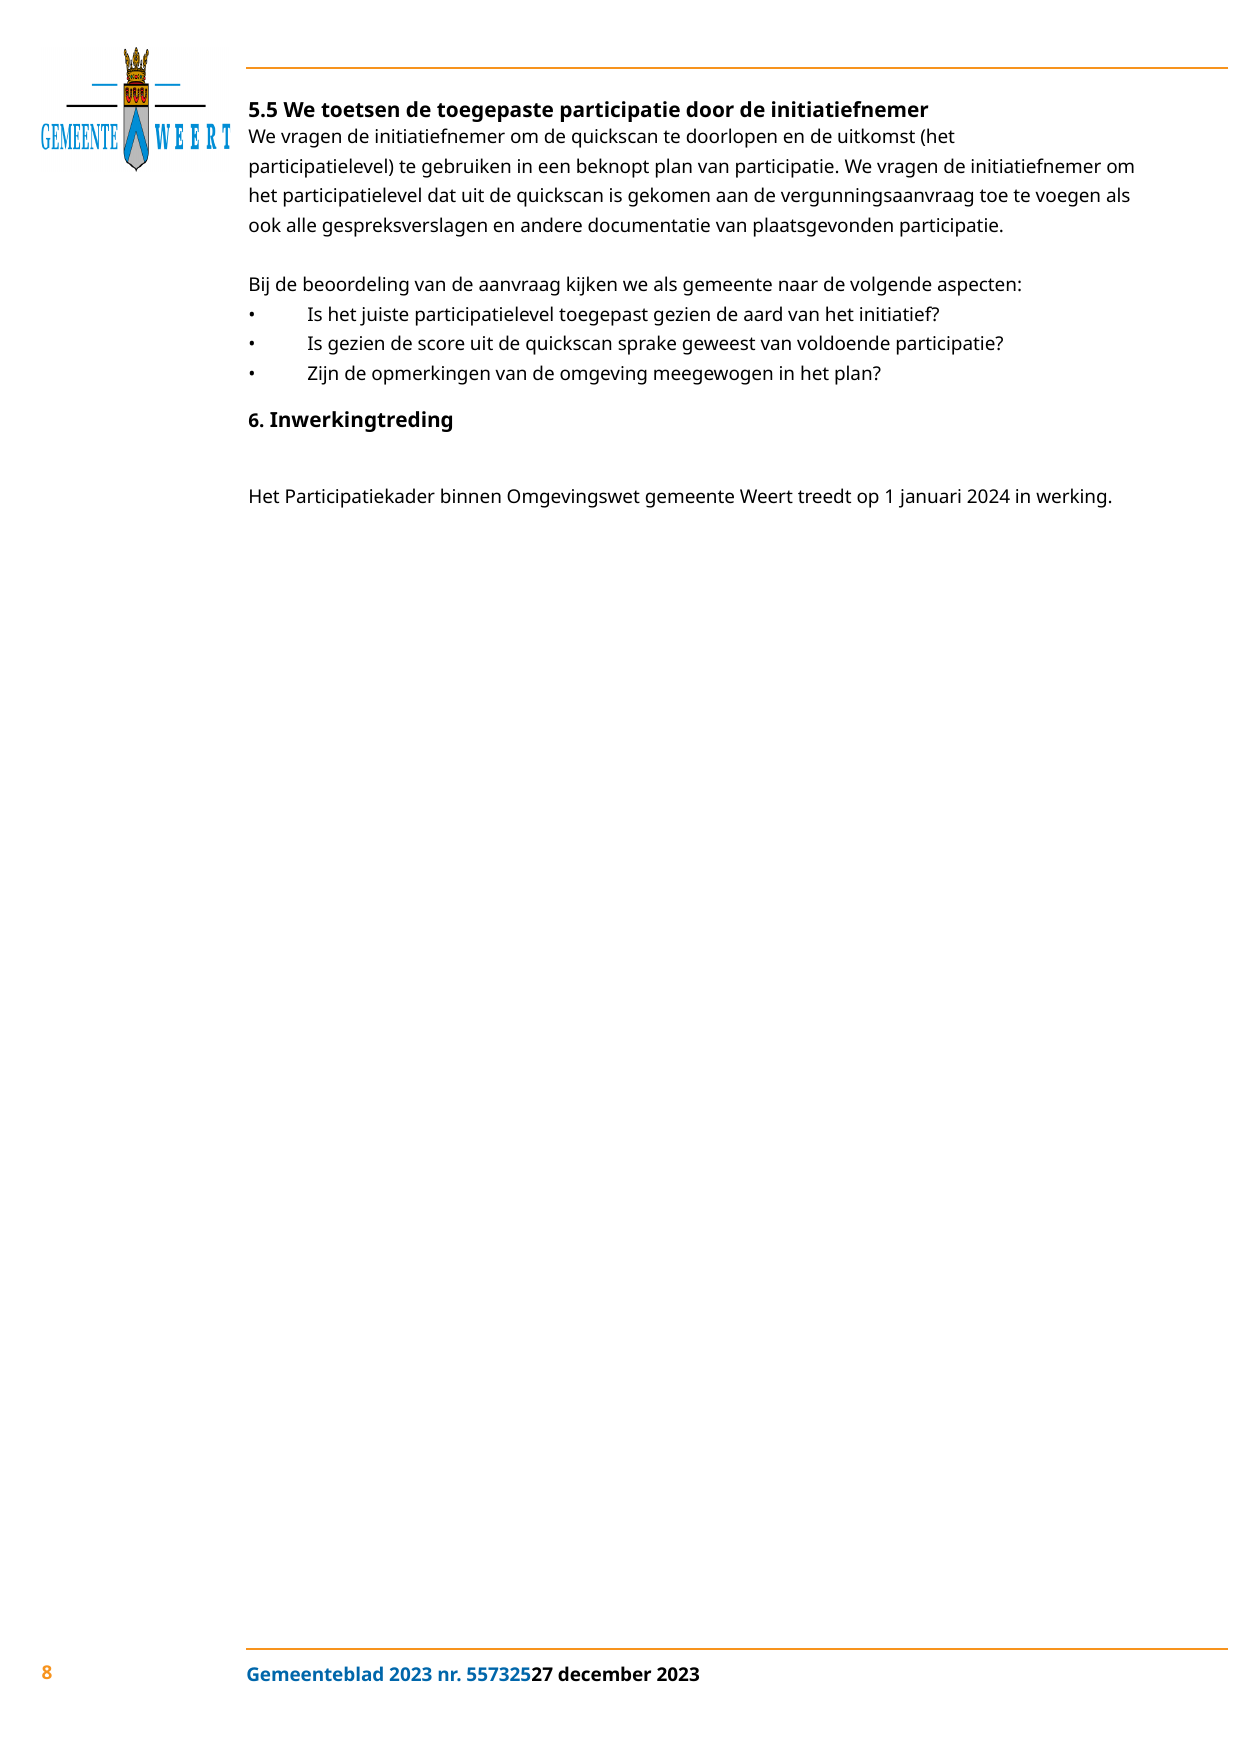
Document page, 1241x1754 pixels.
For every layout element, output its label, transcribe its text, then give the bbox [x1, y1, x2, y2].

text 5.5 We toetsen de toegepaste participatie door de initiatiefnemer [248, 95, 1152, 123]
text Het Participatiekader binnen Omgevingswet gemeente Weert treedt op 1 januari 2024 in werking. [248, 483, 1152, 509]
list Is gezien de score uit de quickscan sprake geweest van voldoende participatie? [248, 330, 1152, 356]
text We vragen de initiatiefnemer om de quickscan te doorlopen en de uitkomst (het [248, 123, 1152, 149]
picture [41, 47, 231, 172]
list Zijn de opmerkingen van de omgeving meegewogen in het plan? [248, 360, 1152, 386]
list Is het juiste participatielevel toegepast gezien de aard van het initiatief? [248, 301, 1152, 326]
text Bij de beoordeling van de aanvraag kijken we als gemeente naar de volgende aspecten: [248, 271, 1152, 297]
text participatielevel) te gebruiken in een beknopt plan van participatie. We vragen de initiatiefnemer om het participatielevel dat uit de quickscan is gekomen aan de vergunningsaanvraag toe te voegen als ook alle gespreksverslagen en andere documentatie van plaatsgevonden participatie. [248, 153, 1152, 238]
text 6. Inwerkingtreding [248, 406, 1152, 434]
